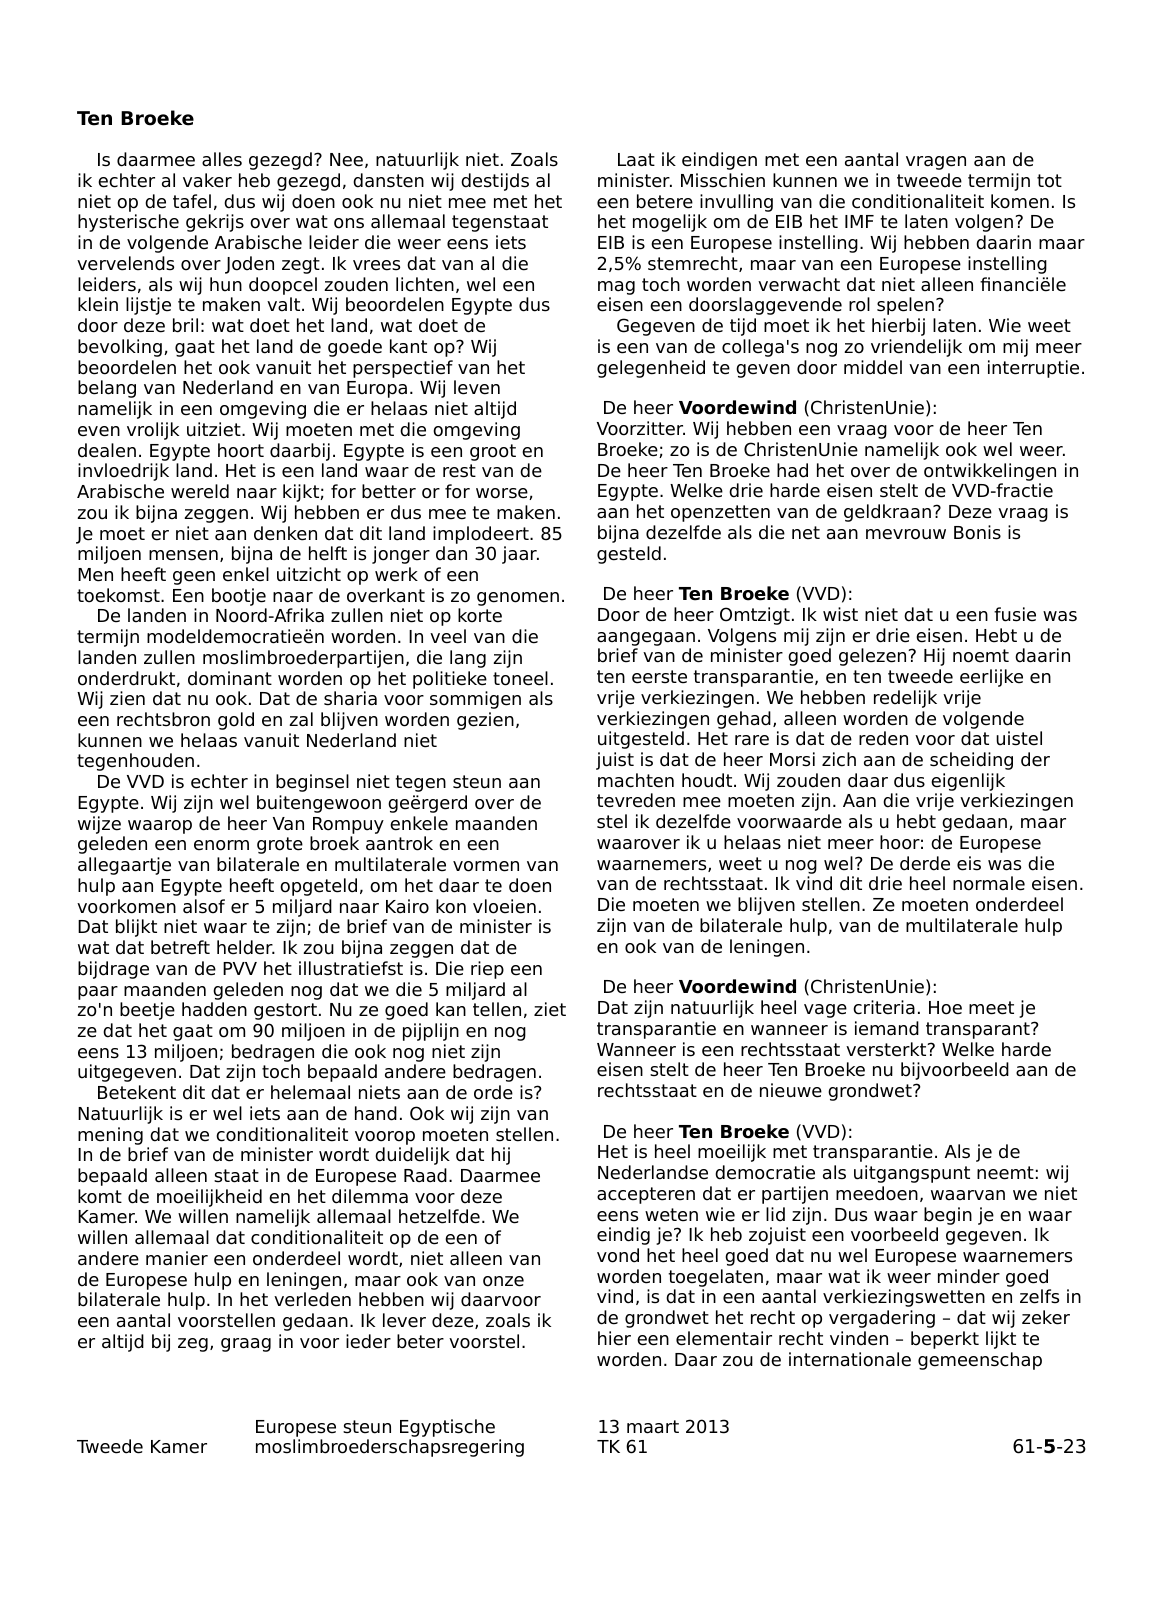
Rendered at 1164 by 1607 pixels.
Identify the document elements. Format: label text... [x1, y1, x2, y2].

text Is daarmee alles gezegd? Nee, natuurlijk niet. Zoals ik echter al vaker heb gezegd, dansten wij destijds al niet op de tafel, dus wij doen ook nu niet mee met het hysterische gekrijs over wat ons allemaal tegenstaat in de volgende Arabische leider die weer eens iets vervelends over Joden zegt. Ik vrees dat van al die leiders, als wij hun doopcel zouden lichten, wel een klein lijstje te maken valt. Wij beoordelen Egypte dus door deze bril: wat doet het land, wat doet de bevolking, gaat het land de goede kant op? Wij beoordelen het ook vanuit het perspectief van het belang van Nederland en van Europa. Wij leven namelijk in een omgeving die er helaas niet altijd even vrolijk uitziet. Wij moeten met die omgeving dealen. Egypte hoort daarbij. Egypte is een groot en invloedrijk land. Het is een land waar de rest van de Arabische wereld naar kijkt; for better or for worse, zou ik bijna zeggen. Wij hebben er dus mee te maken. Je moet er niet aan denken dat dit land implodeert. 85 miljoen mensen, bijna de helft is jonger dan 30 jaar. Men heeft geen enkel uitzicht op werk of een toekomst. Een bootje naar de overkant is zo genomen. [77, 150, 567, 606]
text De heer Ten Broeke (VVD): [596, 584, 1087, 605]
text Dat zijn natuurlijk heel vage criteria. Hoe meet je transparantie en wanneer is iemand transparant? Wanneer is een rechtsstaat versterkt? Welke harde eisen stelt de heer Ten Broeke nu bijvoorbeeld aan de rechtsstaat en de nieuwe grondwet? [596, 998, 1087, 1102]
text Voorzitter. Wij hebben een vraag voor de heer Ten Broeke; zo is de ChristenUnie namelijk ook wel weer. De heer Ten Broeke had het over de ontwikkelingen in Egypte. Welke drie harde eisen stelt de VVD-fractie aan het openzetten van de geldkraan? Deze vraag is bijna dezelfde als die net aan mevrouw Bonis is gesteld. [596, 419, 1087, 564]
text De landen in Noord-Afrika zullen niet op korte termijn modeldemocratieën worden. In veel van die landen zullen moslimbroederpartijen, die lang zijn onderdrukt, dominant worden op het politieke toneel. Wij zien dat nu ook. Dat de sharia voor sommigen als een rechtsbron gold en zal blijven worden gezien, kunnen we helaas vanuit Nederland niet tegenhouden. [77, 606, 567, 772]
text Laat ik eindigen met een aantal vragen aan de minister. Misschien kunnen we in tweede termijn tot een betere invulling van die conditionaliteit komen. Is het mogelijk om de EIB het IMF te laten volgen? De EIB is een Europese instelling. Wij hebben daarin maar 2,5% stemrecht, maar van een Europese instelling mag toch worden verwacht dat niet alleen financiële eisen een doorslaggevende rol spelen? [596, 150, 1087, 316]
text Door de heer Omtzigt. Ik wist niet dat u een fusie was aangegaan. Volgens mij zijn er drie eisen. Hebt u de brief van de minister goed gelezen? Hij noemt daarin ten eerste transparantie, en ten tweede eerlijke en vrije verkiezingen. We hebben redelijk vrije verkiezingen gehad, alleen worden de volgende uitgesteld. Het rare is dat de reden voor dat uistel juist is dat de heer Morsi zich aan de scheiding der machten houdt. Wij zouden daar dus eigenlijk tevreden mee moeten zijn. Aan die vrije verkiezingen stel ik dezelfde voorwaarde als u hebt gedaan, maar waarover ik u helaas niet meer hoor: de Europese waarnemers, weet u nog wel? De derde eis was die van de rechtsstaat. Ik vind dit drie heel normale eisen. Die moeten we blijven stellen. Ze moeten onderdeel zijn van de bilaterale hulp, van de multilaterale hulp en ook van de leningen. [596, 605, 1087, 957]
text De heer Voordewind (ChristenUnie): [596, 398, 1087, 419]
text De heer Ten Broeke (VVD): [596, 1122, 1087, 1142]
text Betekent dit dat er helemaal niets aan de orde is? Natuurlijk is er wel iets aan de hand. Ook wij zijn van mening dat we conditionaliteit voorop moeten stellen. In de brief van de minister wordt duidelijk dat hij bepaald alleen staat in de Europese Raad. Daarmee komt de moeilijkheid en het dilemma voor deze Kamer. We willen namelijk allemaal hetzelfde. We willen allemaal dat conditionaliteit op de een of andere manier een onderdeel wordt, niet alleen van de Europese hulp en leningen, maar ook van onze bilaterale hulp. In het verleden hebben wij daarvoor een aantal voorstellen gedaan. Ik lever deze, zoals ik er altijd bij zeg, graag in voor ieder beter voorstel. [77, 1083, 567, 1352]
text De heer Voordewind (ChristenUnie): [596, 977, 1087, 998]
text Gegeven de tijd moet ik het hierbij laten. Wie weet is een van de collega's nog zo vriendelijk om mij meer gelegenheid te geven door middel van een interruptie. [596, 316, 1087, 378]
text Het is heel moeilijk met transparantie. Als je de Nederlandse democratie als uitgangspunt neemt: wij accepteren dat er partijen meedoen, waarvan we niet eens weten wie er lid zijn. Dus waar begin je en waar eindig je? Ik heb zojuist een voorbeeld gegeven. Ik vond het heel goed dat nu wel Europese waarnemers worden toegelaten, maar wat ik weer minder goed vind, is dat in een aantal verkiezingswetten en zelfs in de grondwet het recht op vergadering – dat wij zeker hier een elementair recht vinden – beperkt lijkt te worden. Daar zou de internationale gemeenschap [596, 1142, 1087, 1370]
text De VVD is echter in beginsel niet tegen steun aan Egypte. Wij zijn wel buitengewoon geërgerd over de wijze waarop de heer Van Rompuy enkele maanden geleden een enorm grote broek aantrok en een allegaartje van bilaterale en multilaterale vormen van hulp aan Egypte heeft opgeteld, om het daar te doen voorkomen alsof er 5 miljard naar Kairo kon vloeien. Dat blijkt niet waar te zijn; de brief van de minister is wat dat betreft helder. Ik zou bijna zeggen dat de bijdrage van de PVV het illustratiefst is. Die riep een paar maanden geleden nog dat we die 5 miljard al zo'n beetje hadden gestort. Nu ze goed kan tellen, ziet ze dat het gaat om 90 miljoen in de pijplijn en nog eens 13 miljoen; bedragen die ook nog niet zijn uitgegeven. Dat zijn toch bepaald andere bedragen. [77, 772, 567, 1083]
